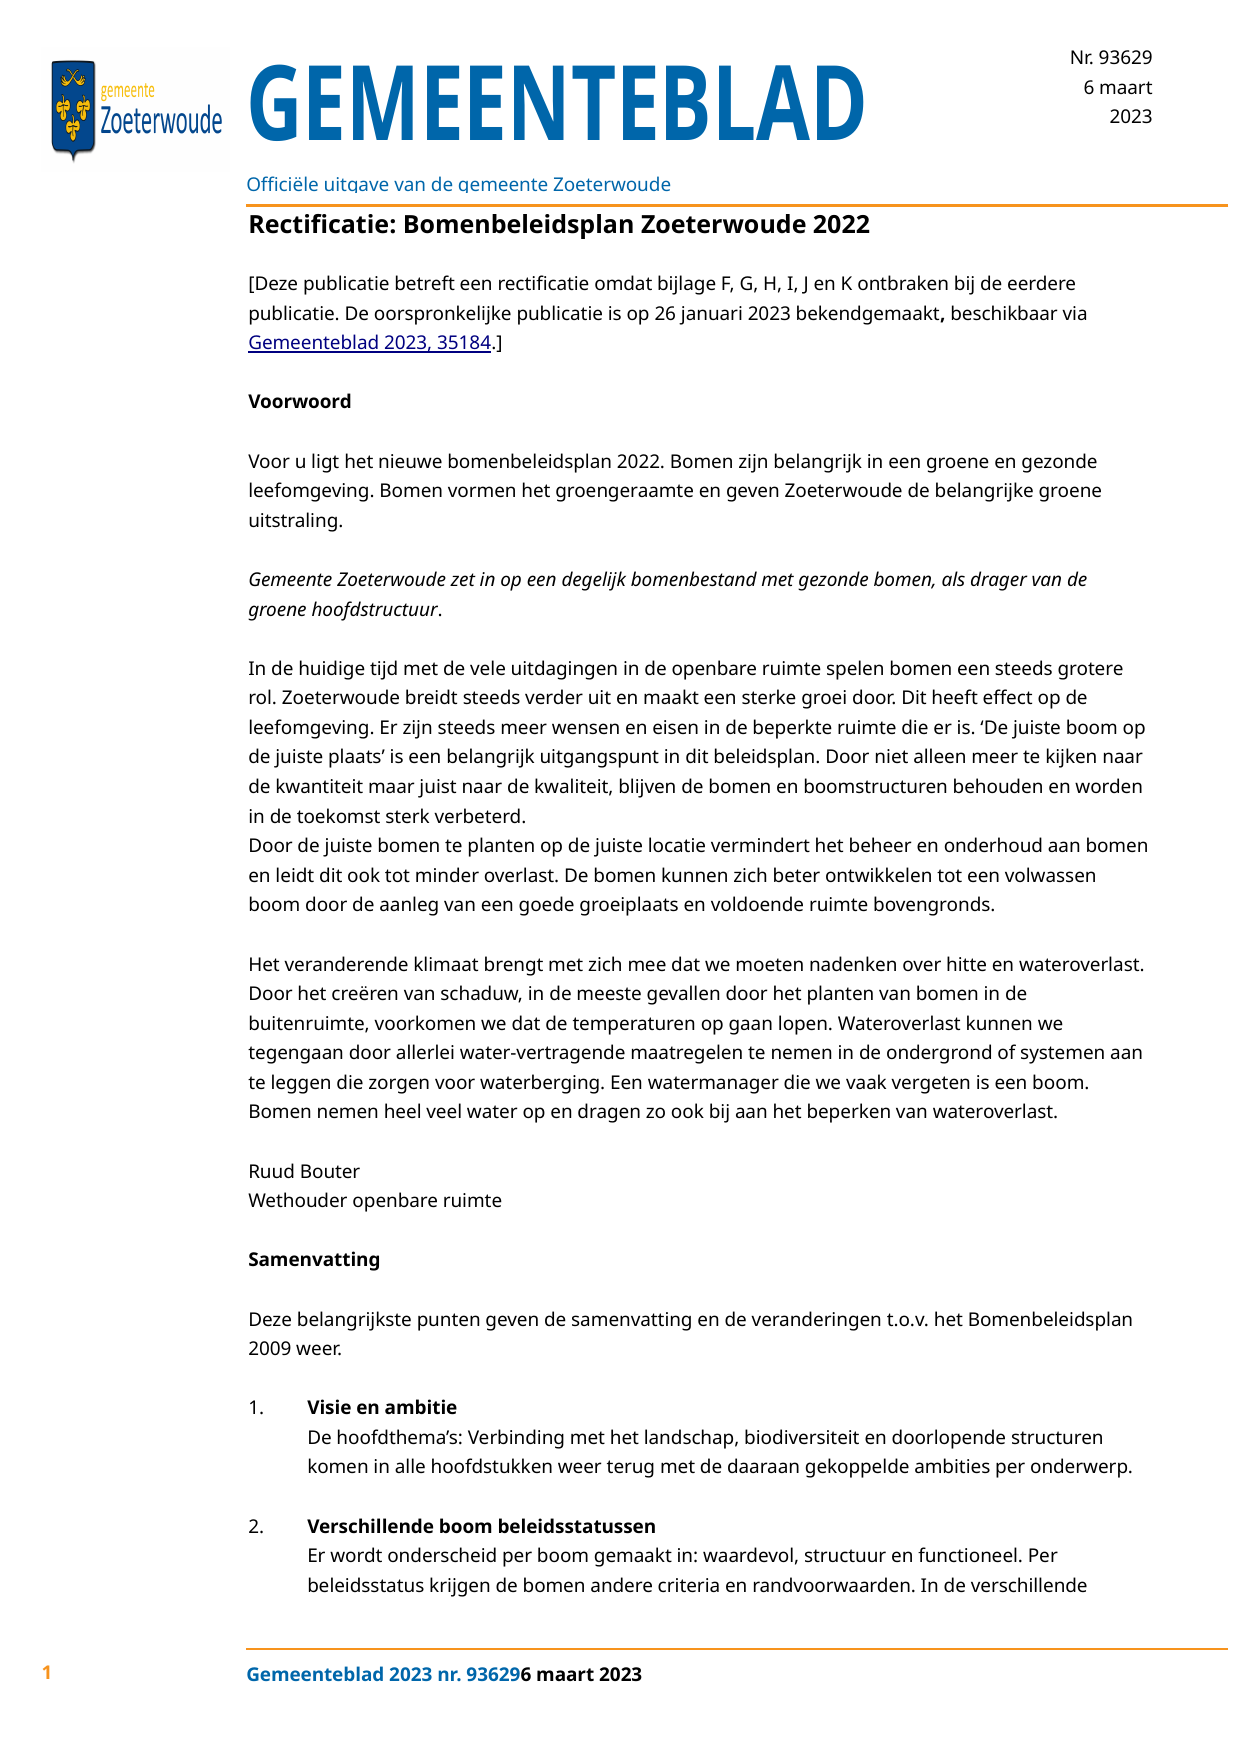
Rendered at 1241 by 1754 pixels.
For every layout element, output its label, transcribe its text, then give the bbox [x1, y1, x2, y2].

text Wethouder openbare ruimte [248, 1187, 1152, 1213]
list Visie en ambitie [248, 1394, 1152, 1420]
text Voor u ligt het nieuwe bomenbeleidsplan 2022. Bomen zijn belangrijk in een groene en gezonde leefomgeving. Bomen vormen het groengeraamte en geven Zoeterwoude de belangrijke groene uitstraling. [248, 448, 1152, 533]
list Verschillende boom beleidsstatussen [248, 1513, 1152, 1538]
text Het veranderende klimaat brengt met zich mee dat we moeten nadenken over hitte en wateroverlast. Door het creëren van schaduw, in de meeste gevallen door het planten van bomen in de buitenruimte, voorkomen we dat de temperaturen op gaan lopen. Wateroverlast kunnen we tegengaan door allerlei water-vertragende maatregelen te nemen in de ondergrond of systemen aan te leggen die zorgen voor waterberging. Een watermanager die we vaak vergeten is een boom. Bomen nemen heel veel water op en dragen zo ook bij aan het beperken van wateroverlast. [248, 951, 1152, 1124]
list De hoofdthema’s: Verbinding met het landschap, biodiversiteit en doorlopende structuren komen in alle hoofdstukken weer terug met de daaraan gekoppelde ambities per onderwerp. [248, 1424, 1152, 1479]
picture [41, 47, 231, 172]
text Door de juiste bomen te planten op de juiste locatie vermindert het beheer en onderhoud aan bomen en leidt dit ook tot minder overlast. De bomen kunnen zich beter ontwikkelen tot een volwassen boom door de aanleg van een goede groeiplaats en voldoende ruimte bovengronds. [248, 832, 1152, 917]
text Deze belangrijkste punten geven de samenvatting en de veranderingen t.o.v. het Bomenbeleidsplan 2009 weer. [248, 1306, 1152, 1361]
text Ruud Bouter [248, 1158, 1152, 1183]
text Voorwoord [248, 389, 1152, 414]
text Rectificatie: Bomenbeleidsplan Zoeterwoude 2022 [248, 207, 1152, 241]
text In de huidige tijd met de vele uitdagingen in de openbare ruimte spelen bomen een steeds grotere rol. Zoeterwoude breidt steeds verder uit en maakt een sterke groei door. Dit heeft effect op de leefomgeving. Er zijn steeds meer wensen en eisen in de beperkte ruimte die er is. ‘De juiste boom op de juiste plaats’ is een belangrijk uitgangspunt in dit beleidsplan. Door niet alleen meer te kijken naar de kwantiteit maar juist naar de kwaliteit, blijven de bomen en boomstructuren behouden en worden in de toekomst sterk verbeterd. [248, 655, 1152, 828]
list Er wordt onderscheid per boom gemaakt in: waardevol, structuur en functioneel. Per beleidsstatus krijgen de bomen andere criteria en randvoorwaarden. In de verschillende [248, 1542, 1152, 1598]
text [Deze publicatie betreft een rectificatie omdat bijlage F, G, H, I, J en K ontbraken bij de eerdere publicatie. De oorspronkelijke publicatie is op 26 januari 2023 bekendgemaakt, beschikbaar via Gemeenteblad 2023, 35184.] [248, 270, 1152, 355]
text Samenvatting [248, 1247, 1152, 1272]
text Gemeente Zoeterwoude zet in op een degelijk bomenbestand met gezonde bomen, als drager van de groene hoofdstructuur. [248, 566, 1152, 621]
